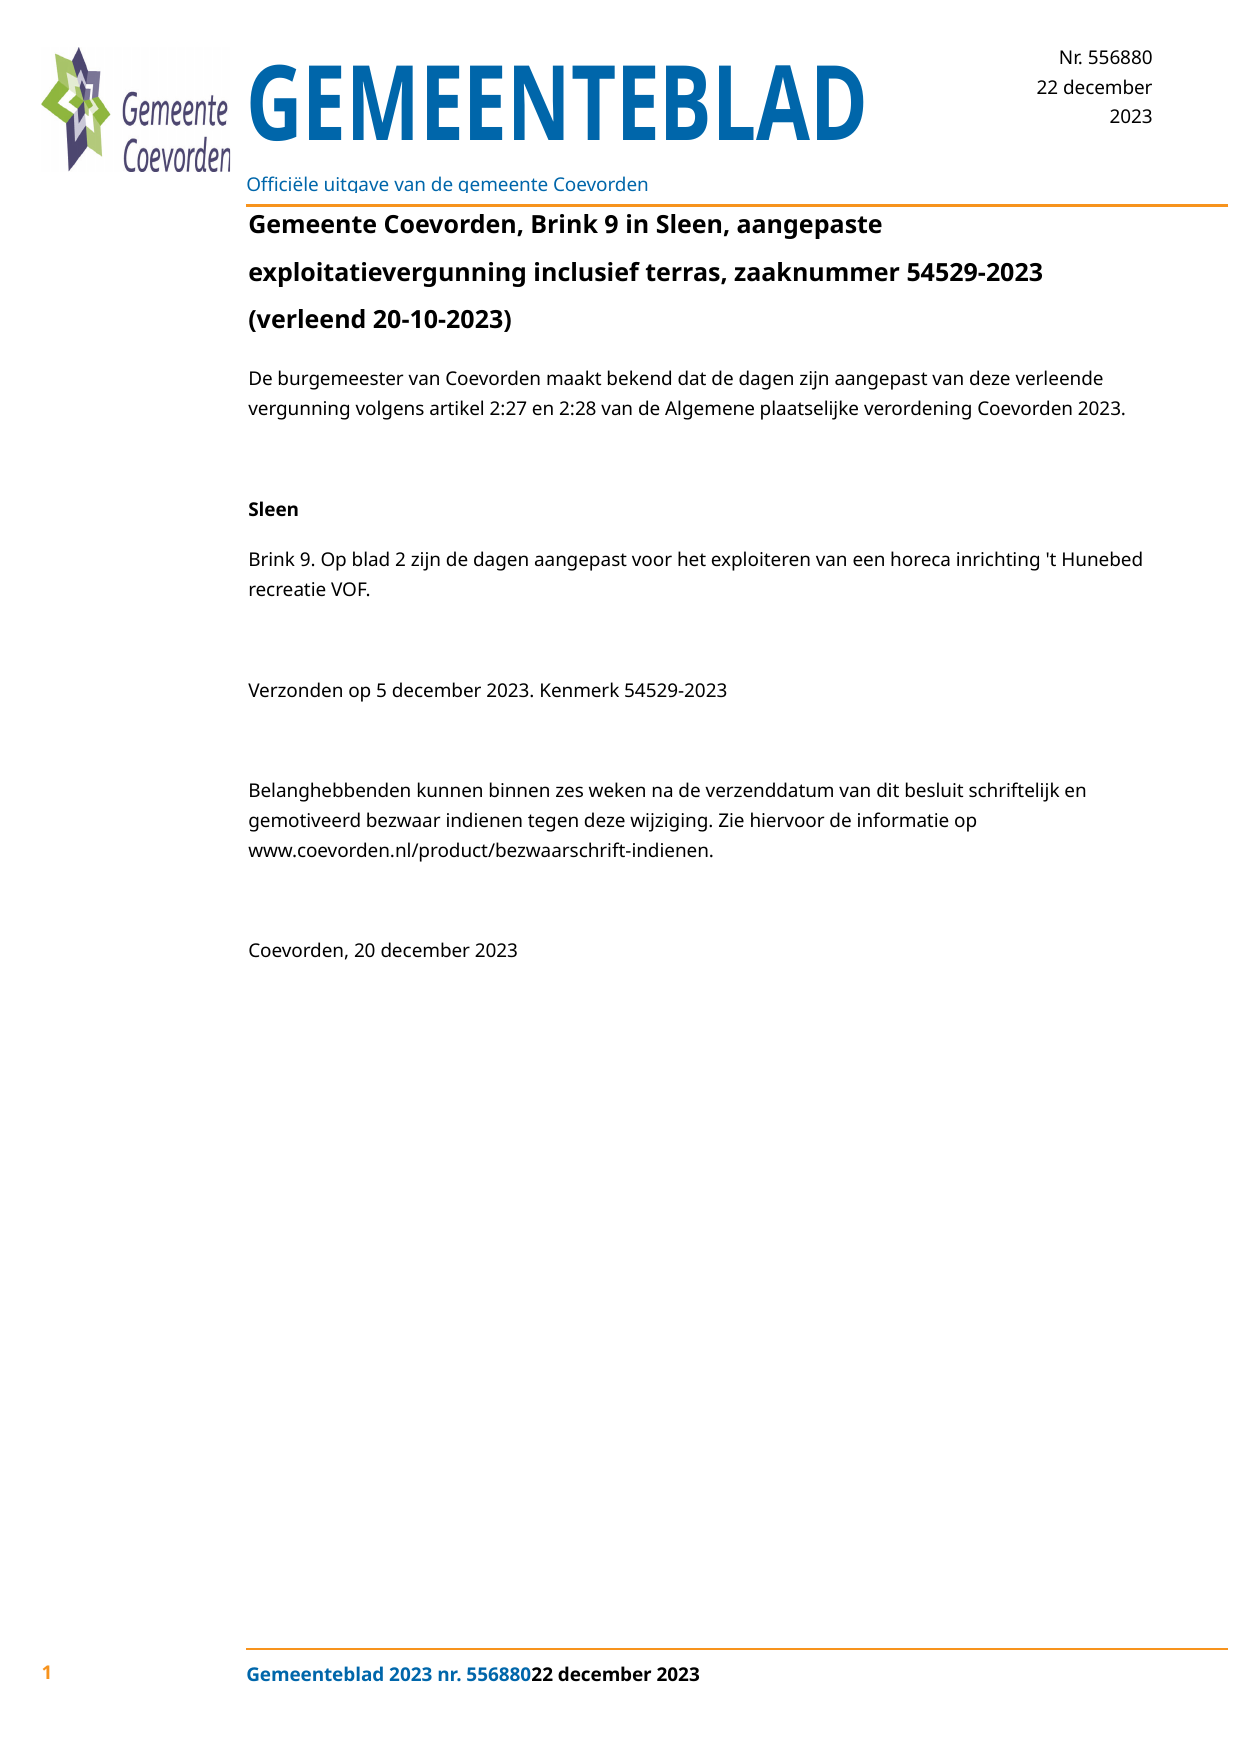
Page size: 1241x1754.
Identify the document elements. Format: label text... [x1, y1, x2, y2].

text Verzonden op 5 december 2023. Kenmerk 54529-2023 [248, 677, 1152, 702]
text Coevorden, 20 december 2023 [248, 938, 1152, 963]
text Gemeente Coevorden, Brink 9 in Sleen, aangepaste exploitatievergunning inclusief terras, zaaknummer 54529-2023 (verleend 20-10-2023) [248, 207, 1152, 336]
text Belanghebbenden kunnen binnen zes weken na de verzenddatum van dit besluit schriftelijk en gemotiveerd bezwaar indienen tegen deze wijziging. Zie hiervoor de informatie op www.coevorden.nl/product/bezwaarschrift-indienen. [248, 778, 1152, 862]
text Sleen [248, 496, 1152, 522]
picture [41, 47, 231, 172]
text Brink 9. Op blad 2 zijn de dagen aangepast voor het exploiteren van een horeca inrichting 't Hunebed recreatie VOF. [248, 546, 1152, 602]
text De burgemeester van Coevorden maakt bekend dat de dagen zijn aangepast van deze verleende vergunning volgens artikel 2:27 en 2:28 van de Algemene plaatselijke verordening Coevorden 2023. [248, 366, 1152, 421]
